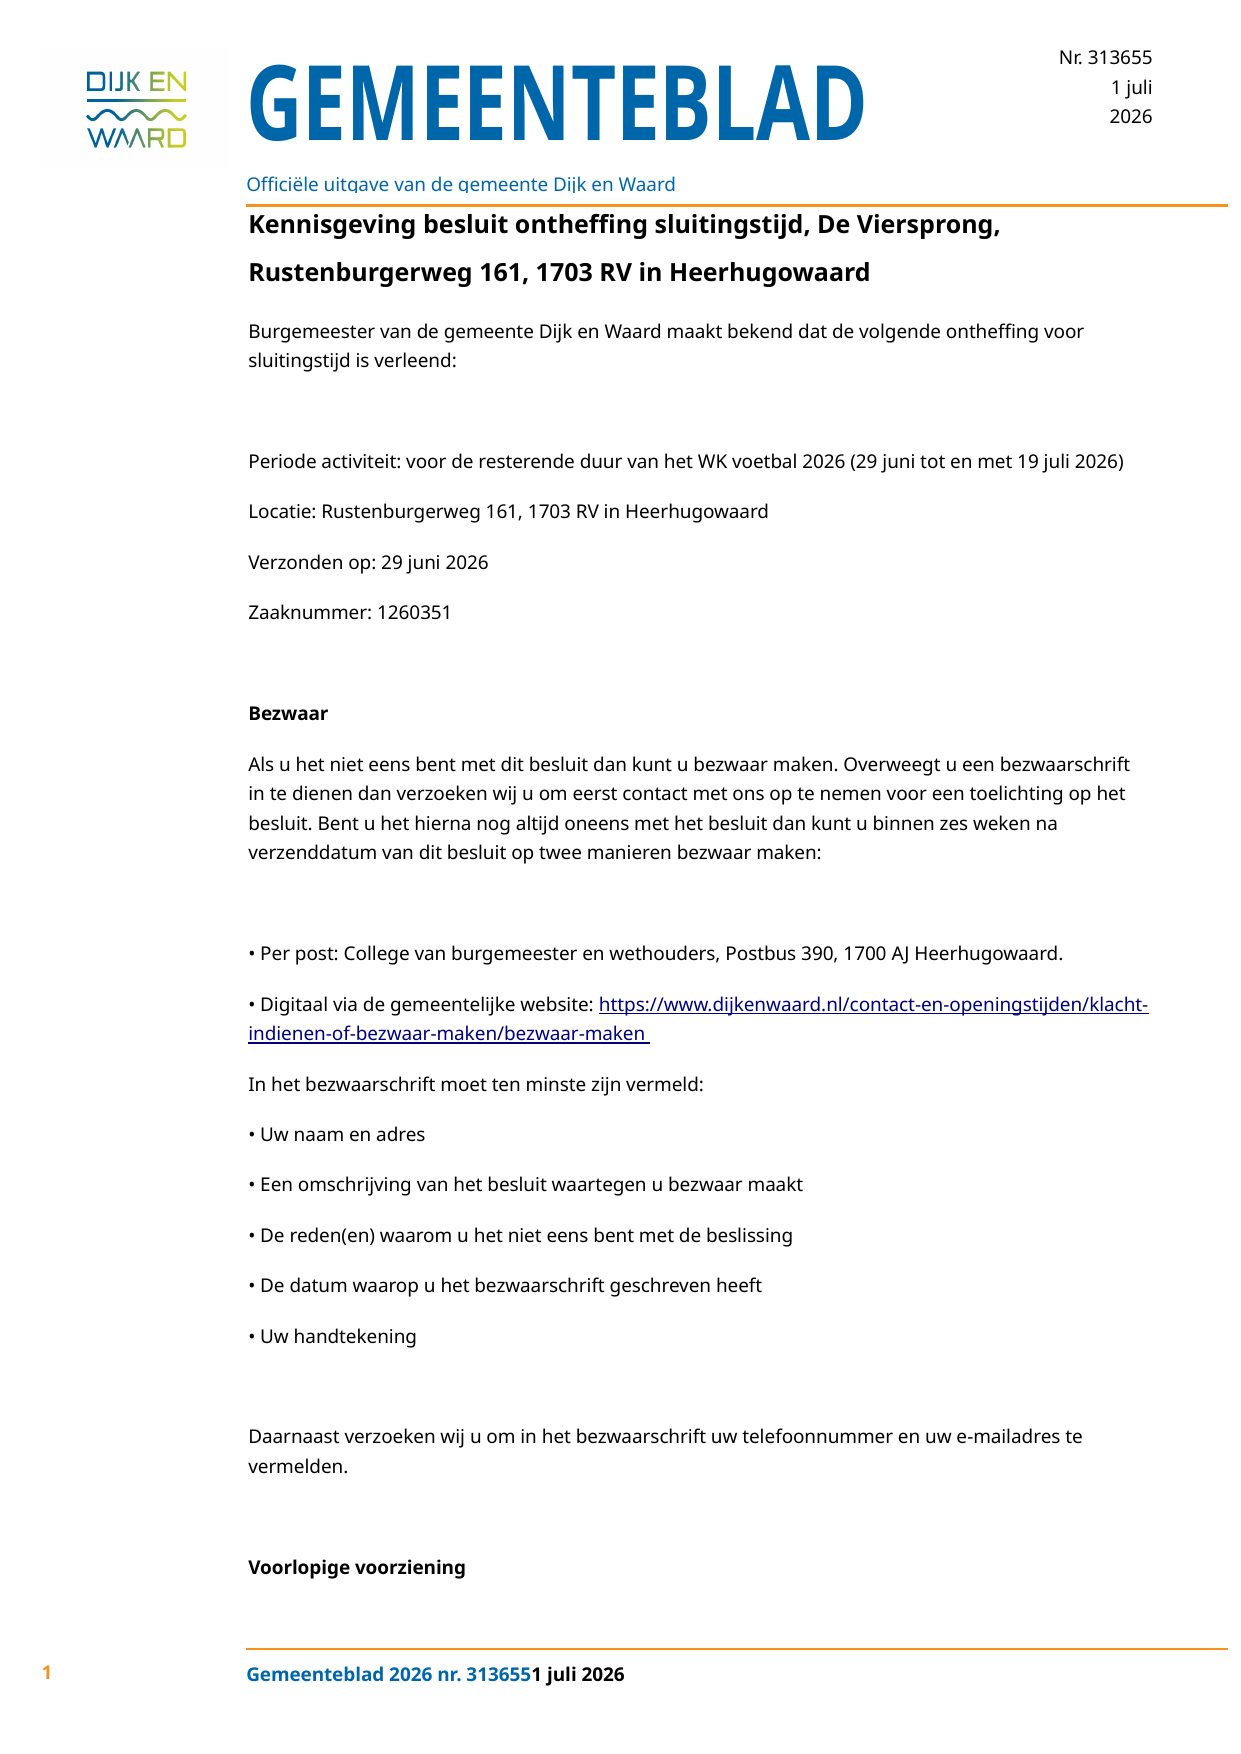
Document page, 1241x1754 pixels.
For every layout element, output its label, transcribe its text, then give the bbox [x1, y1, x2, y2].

text Periode activiteit: voor de resterende duur van het WK voetbal 2026 (29 juni tot en met 19 juli 2026) [248, 448, 1152, 474]
text Daarnaast verzoeken wij u om in het bezwaarschrift uw telefoonnummer en uw e-mailadres te vermelden. [248, 1424, 1152, 1479]
text Voorlopige voorziening [248, 1554, 1152, 1580]
text Locatie: Rustenburgerweg 161, 1703 RV in Heerhugowaard [248, 499, 1152, 524]
picture [41, 47, 231, 172]
text • De datum waarop u het bezwaarschrift geschreven heeft [248, 1272, 1152, 1298]
text Zaaknummer: 1260351 [248, 599, 1152, 625]
text • Per post: College van burgemeester en wethouders, Postbus 390, 1700 AJ Heerhugowaard. [248, 940, 1152, 966]
text Kennisgeving besluit ontheffing sluitingstijd, De Viersprong, Rustenburgerweg 161, 1703 RV in Heerhugowaard [248, 207, 1152, 288]
text • Uw naam en adres [248, 1121, 1152, 1147]
text • De reden(en) waarom u het niet eens bent met de beslissing [248, 1222, 1152, 1248]
text Verzonden op: 29 juni 2026 [248, 549, 1152, 575]
text Burgemeester van de gemeente Dijk en Waard maakt bekend dat de volgende ontheffing voor sluitingstijd is verleend: [248, 318, 1152, 373]
text Bezwaar [248, 700, 1152, 726]
text • Uw handtekening [248, 1323, 1152, 1349]
text Als u het niet eens bent met dit besluit dan kunt u bezwaar maken. Overweegt u een bezwaarschrift in te dienen dan verzoeken wij u om eerst contact met ons op te nemen voor een toelichting op het besluit. Bent u het hierna nog altijd oneens met het besluit dan kunt u binnen zes weken na verzenddatum van dit besluit op twee manieren bezwaar maken: [248, 751, 1152, 865]
text In het bezwaarschrift moet ten minste zijn vermeld: [248, 1071, 1152, 1097]
text • Digitaal via de gemeentelijke website: https://www.dijkenwaard.nl/contact-en-openingstijden/klacht-indienen-of-bezwaar-maken/bezwaar-maken [248, 991, 1152, 1046]
text • Een omschrijving van het besluit waartegen u bezwaar maakt [248, 1172, 1152, 1197]
